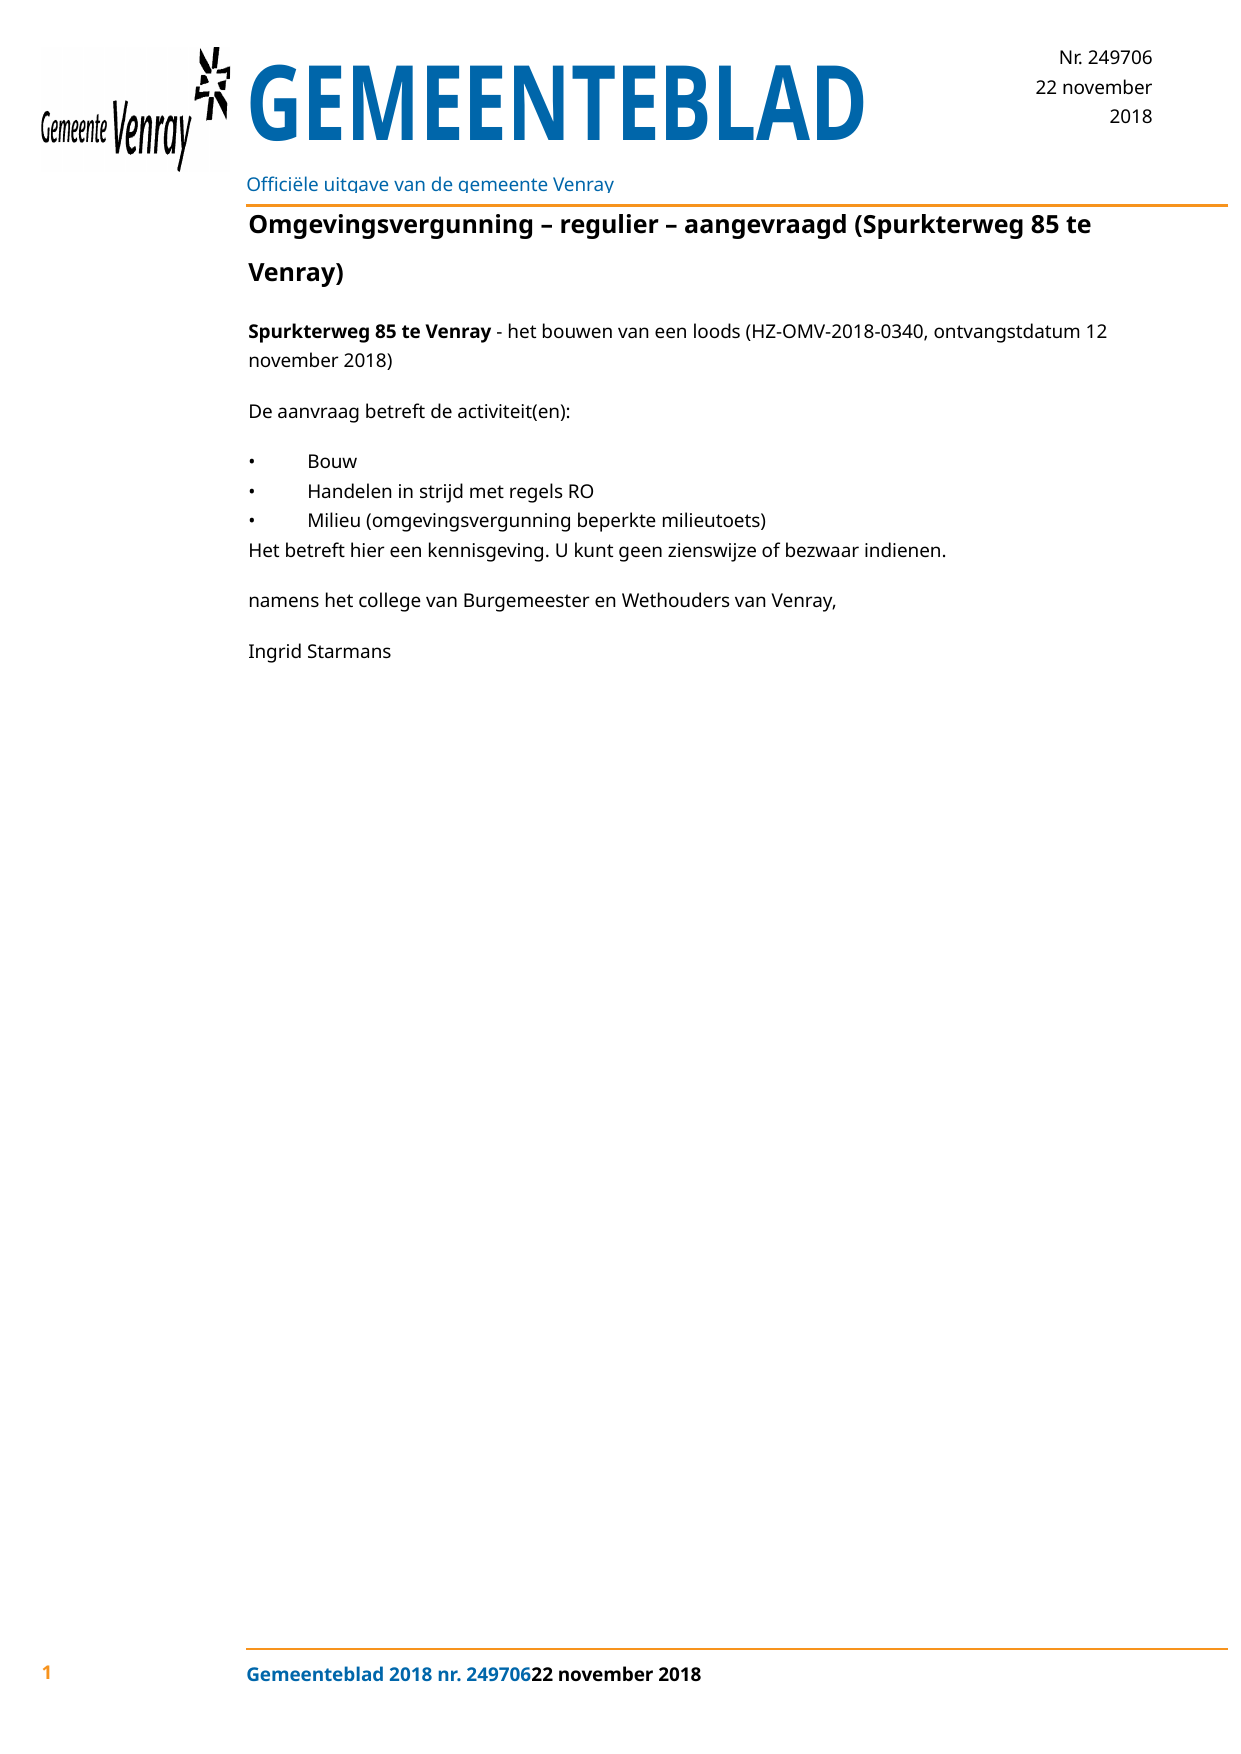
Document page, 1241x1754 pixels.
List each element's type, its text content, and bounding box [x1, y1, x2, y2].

text namens het college van Burgemeester en Wethouders van Venray, [248, 587, 1152, 613]
list Handelen in strijd met regels RO [248, 478, 1152, 504]
text Ingrid Starmans [248, 638, 1152, 664]
picture [41, 47, 231, 172]
text Spurkterweg 85 te Venray - het bouwen van een loods (HZ-OMV-2018-0340, ontvangstdatum 12 november 2018) [248, 318, 1152, 373]
text Het betreft hier een kennisgeving. U kunt geen zienswijze of bezwaar indienen. [248, 537, 1152, 563]
list Bouw [248, 448, 1152, 474]
text De aanvraag betreft de activiteit(en): [248, 398, 1152, 424]
text Omgevingsvergunning – regulier – aangevraagd (Spurkterweg 85 te Venray) [248, 207, 1152, 288]
list Milieu (omgevingsvergunning beperkte milieutoets) [248, 507, 1152, 533]
